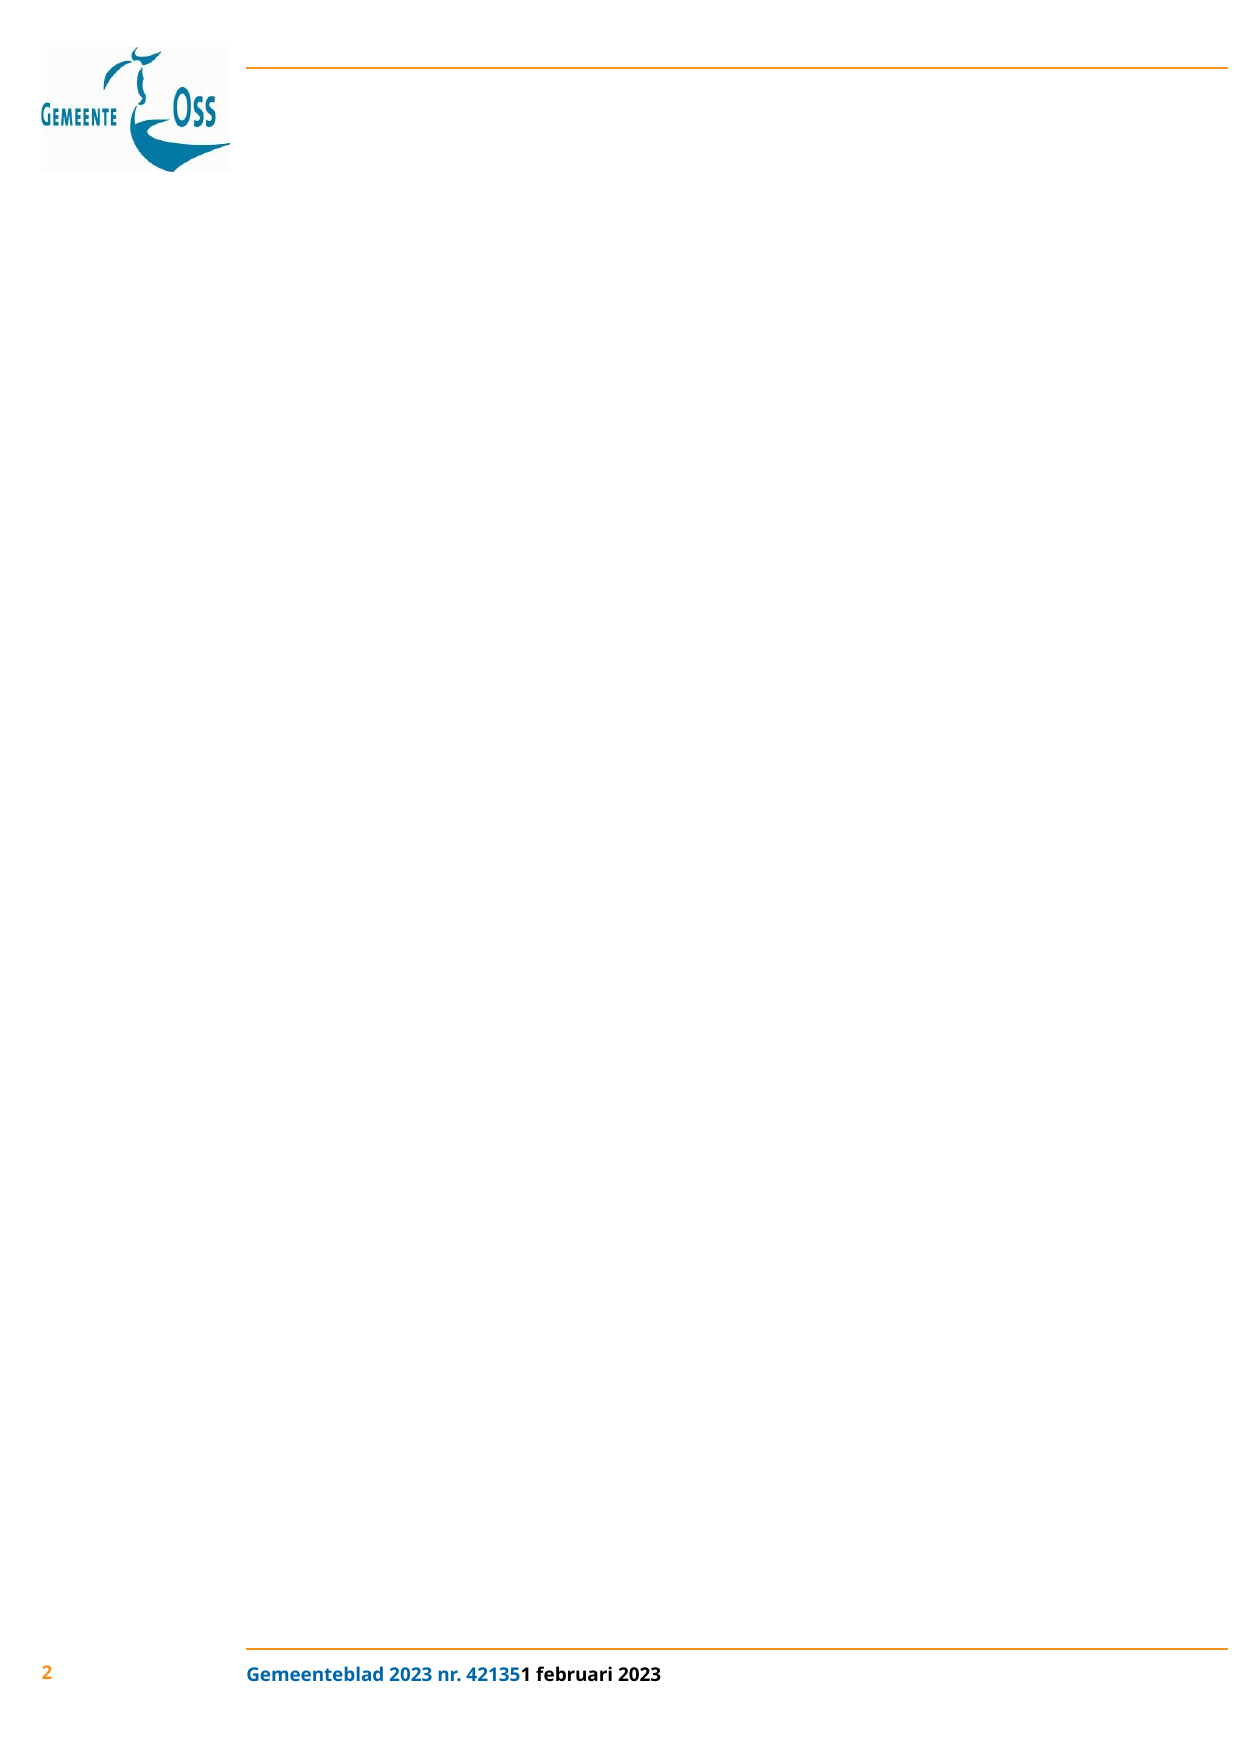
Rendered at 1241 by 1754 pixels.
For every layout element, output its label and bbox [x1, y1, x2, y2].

picture [41, 47, 231, 172]
